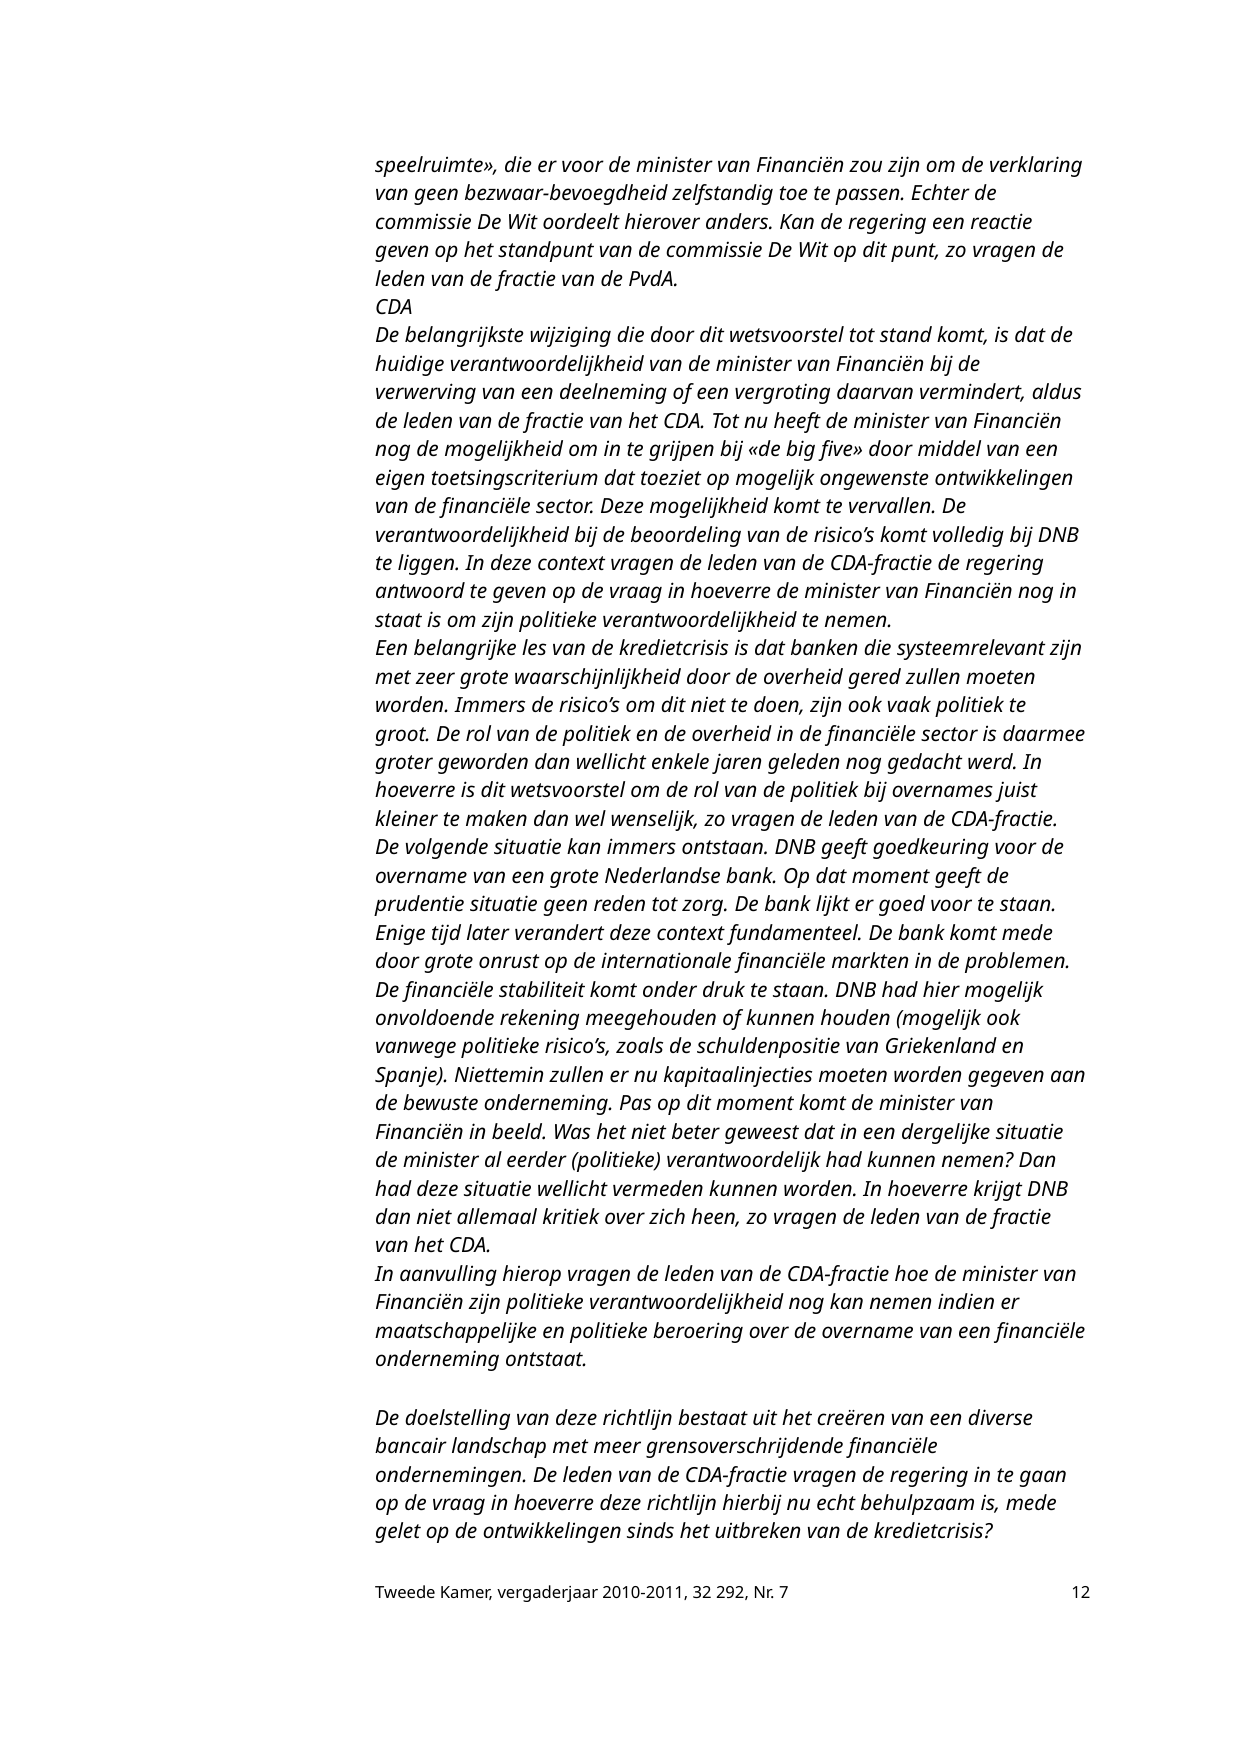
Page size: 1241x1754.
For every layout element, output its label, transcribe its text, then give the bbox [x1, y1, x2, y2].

text CDA [375, 292, 1090, 321]
text De doelstelling van deze richtlijn bestaat uit het creëren van een diverse bancair landschap met meer grensoverschrijdende financiële ondernemingen. De leden van de CDA-fractie vragen de regering in te gaan op de vraag in hoeverre deze richtlijn hierbij nu echt behulpzaam is, mede gelet op de ontwikkelingen sinds het uitbreken van de kredietcrisis? [375, 1403, 1090, 1545]
text Een belangrijke les van de kredietcrisis is dat banken die systeemrelevant zijn met zeer grote waarschijnlijkheid door de overheid gered zullen moeten worden. Immers de risico’s om dit niet te doen, zijn ook vaak politiek te groot. De rol van de politiek en de overheid in de financiële sector is daarmee groter geworden dan wellicht enkele jaren geleden nog gedacht werd. In hoeverre is dit wetsvoorstel om de rol van de politiek bij overnames juist kleiner te maken dan wel wenselijk, zo vragen de leden van de CDA-fractie. De volgende situatie kan immers ontstaan. DNB geeft goedkeuring voor de overname van een grote Nederlandse bank. Op dat moment geeft de prudentie situatie geen reden tot zorg. De bank lijkt er goed voor te staan. Enige tijd later verandert deze context fundamenteel. De bank komt mede door grote onrust op de internationale financiële markten in de problemen. De financiële stabiliteit komt onder druk te staan. DNB had hier mogelijk onvoldoende rekening meegehouden of kunnen houden (mogelijk ook vanwege politieke risico’s, zoals de schuldenpositie van Griekenland en Spanje). Niettemin zullen er nu kapitaalinjecties moeten worden gegeven aan de bewuste onderneming. Pas op dit moment komt de minister van Financiën in beeld. Was het niet beter geweest dat in een dergelijke situatie de minister al eerder (politieke) verantwoordelijk had kunnen nemen? Dan had deze situatie wellicht vermeden kunnen worden. In hoeverre krijgt DNB dan niet allemaal kritiek over zich heen, zo vragen de leden van de fractie van het CDA. [375, 633, 1090, 1259]
text speelruimte», die er voor de minister van Financiën zou zijn om de verklaring van geen bezwaar-bevoegdheid zelfstandig toe te passen. Echter de commissie De Wit oordeelt hierover anders. Kan de regering een reactie geven op het standpunt van de commissie De Wit op dit punt, zo vragen de leden van de fractie van de PvdA. [375, 150, 1090, 292]
text In aanvulling hierop vragen de leden van de CDA-fractie hoe de minister van Financiën zijn politieke verantwoordelijkheid nog kan nemen indien er maatschappelijke en politieke beroering over de overname van een financiële onderneming ontstaat. [375, 1259, 1090, 1373]
text De belangrijkste wijziging die door dit wetsvoorstel tot stand komt, is dat de huidige verantwoordelijkheid van de minister van Financiën bij de verwerving van een deelneming of een vergroting daarvan vermindert, aldus de leden van de fractie van het CDA. Tot nu heeft de minister van Financiën nog de mogelijkheid om in te grijpen bij «de big five» door middel van een eigen toetsingscriterium dat toeziet op mogelijk ongewenste ontwikkelingen van de financiële sector. Deze mogelijkheid komt te vervallen. De verantwoordelijkheid bij de beoordeling van de risico’s komt volledig bij DNB te liggen. In deze context vragen de leden van de CDA-fractie de regering antwoord te geven op de vraag in hoeverre de minister van Financiën nog in staat is om zijn politieke verantwoordelijkheid te nemen. [375, 321, 1090, 633]
